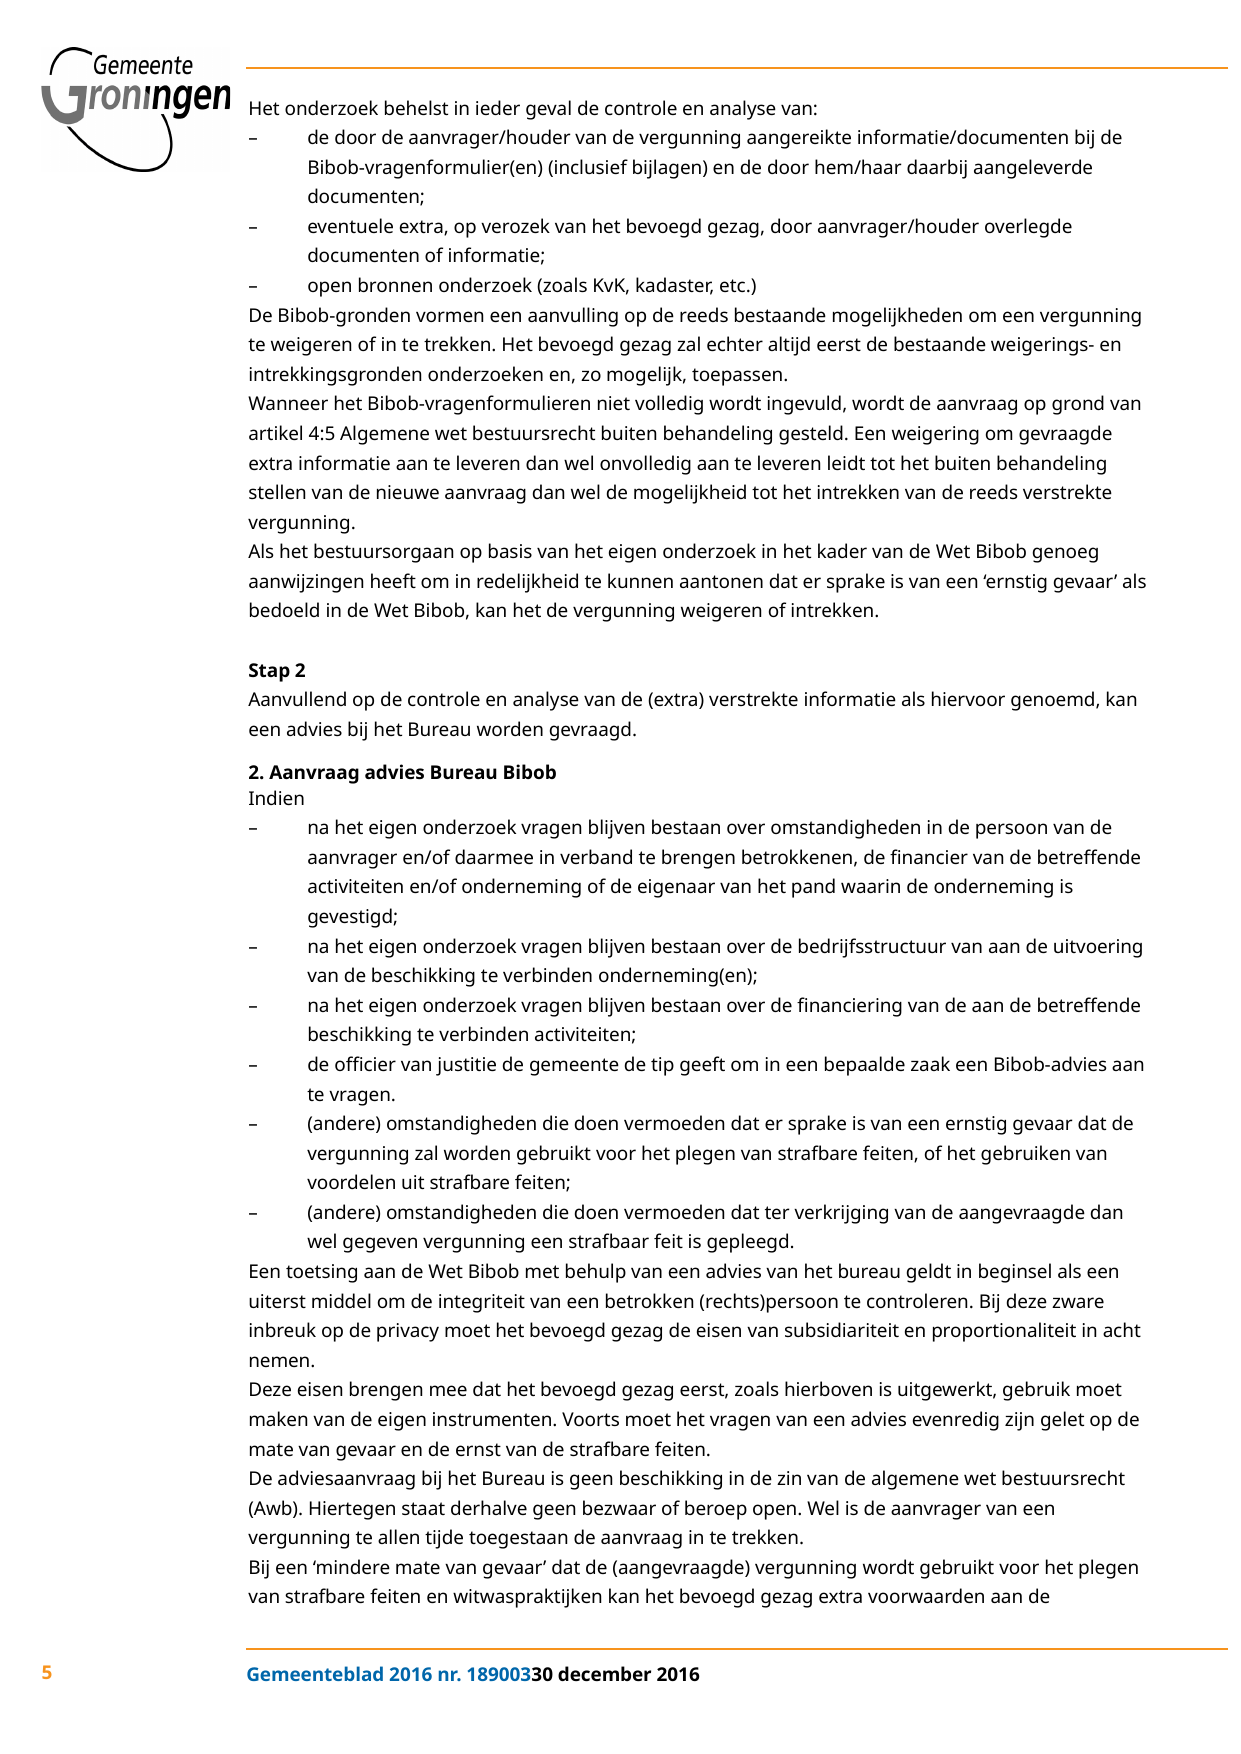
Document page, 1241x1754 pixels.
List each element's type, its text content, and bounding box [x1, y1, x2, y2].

picture [41, 47, 231, 172]
text Als het bestuursorgaan op basis van het eigen onderzoek in het kader van de Wet Bibob genoeg aanwijzingen heeft om in redelijkheid te kunnen aantonen dat er sprake is van een ‘ernstig gevaar’ als bedoeld in de Wet Bibob, kan het de vergunning weigeren of intrekken. [248, 538, 1152, 623]
text Een toetsing aan de Wet Bibob met behulp van een advies van het bureau geldt in beginsel als een uiterst middel om de integriteit van een betrokken (rechts)persoon te controleren. Bij deze zware inbreuk op de privacy moet het bevoegd gezag de eisen van subsidiariteit en proportionaliteit in acht nemen. [248, 1258, 1152, 1373]
text Aanvullend op de controle en analyse van de (extra) verstrekte informatie als hiervoor genoemd, kan een advies bij het Bureau worden gevraagd. [248, 686, 1152, 742]
list open bronnen onderzoek (zoals KvK, kadaster, etc.) [248, 272, 1152, 298]
list de door de aanvrager/houder van de vergunning aangereikte informatie/documenten bij de Bibob-vragenformulier(en) (inclusief bijlagen) en de door hem/haar daarbij aangeleverde documenten; [248, 124, 1152, 209]
text Indien [248, 785, 1152, 811]
list na het eigen onderzoek vragen blijven bestaan over omstandigheden in de persoon van de aanvrager en/of daarmee in verband te brengen betrokkenen, de financier van de betreffende activiteiten en/of onderneming of de eigenaar van het pand waarin de onderneming is gevestigd; [248, 814, 1152, 929]
text Bij een ‘mindere mate van gevaar’ dat de (aangevraagde) vergunning wordt gebruikt voor het plegen van strafbare feiten en witwaspraktijken kan het bevoegd gezag extra voorwaarden aan de [248, 1554, 1152, 1609]
list (andere) omstandigheden die doen vermoeden dat er sprake is van een ernstig gevaar dat de vergunning zal worden gebruikt voor het plegen van strafbare feiten, of het gebruiken van voordelen uit strafbare feiten; [248, 1110, 1152, 1195]
list eventuele extra, op verozek van het bevoegd gezag, door aanvrager/houder overlegde documenten of informatie; [248, 213, 1152, 268]
text 2. Aanvraag advies Bureau Bibob [248, 759, 1152, 785]
text De adviesaanvraag bij het Bureau is geen beschikking in de zin van de algemene wet bestuursrecht (Awb). Hiertegen staat derhalve geen bezwaar of beroep open. Wel is de aanvrager van een vergunning te allen tijde toegestaan de aanvraag in te trekken. [248, 1465, 1152, 1550]
text De Bibob-gronden vormen een aanvulling op de reeds bestaande mogelijkheden om een vergunning te weigeren of in te trekken. Het bevoegd gezag zal echter altijd eerst de bestaande weigerings- en intrekkingsgronden onderzoeken en, zo mogelijk, toepassen. [248, 302, 1152, 387]
list de officier van justitie de gemeente de tip geeft om in een bepaalde zaak een Bibob-advies aan te vragen. [248, 1051, 1152, 1106]
list na het eigen onderzoek vragen blijven bestaan over de financiering van de aan de betreffende beschikking te verbinden activiteiten; [248, 992, 1152, 1047]
list na het eigen onderzoek vragen blijven bestaan over de bedrijfsstructuur van aan de uitvoering van de beschikking te verbinden onderneming(en); [248, 933, 1152, 988]
text Stap 2 [248, 657, 1152, 683]
text Wanneer het Bibob-vragenformulieren niet volledig wordt ingevuld, wordt de aanvraag op grond van artikel 4:5 Algemene wet bestuursrecht buiten behandeling gesteld. Een weigering om gevraagde extra informatie aan te leveren dan wel onvolledig aan te leveren leidt tot het buiten behandeling stellen van de nieuwe aanvraag dan wel de mogelijkheid tot het intrekken van de reeds verstrekte vergunning. [248, 391, 1152, 535]
list (andere) omstandigheden die doen vermoeden dat ter verkrijging van de aangevraagde dan wel gegeven vergunning een strafbaar feit is gepleegd. [248, 1199, 1152, 1254]
text Het onderzoek behelst in ieder geval de controle en analyse van: [248, 95, 1152, 121]
text Deze eisen brengen mee dat het bevoegd gezag eerst, zoals hierboven is uitgewerkt, gebruik moet maken van de eigen instrumenten. Voorts moet het vragen van een advies evenredig zijn gelet op de mate van gevaar en de ernst van de strafbare feiten. [248, 1377, 1152, 1461]
